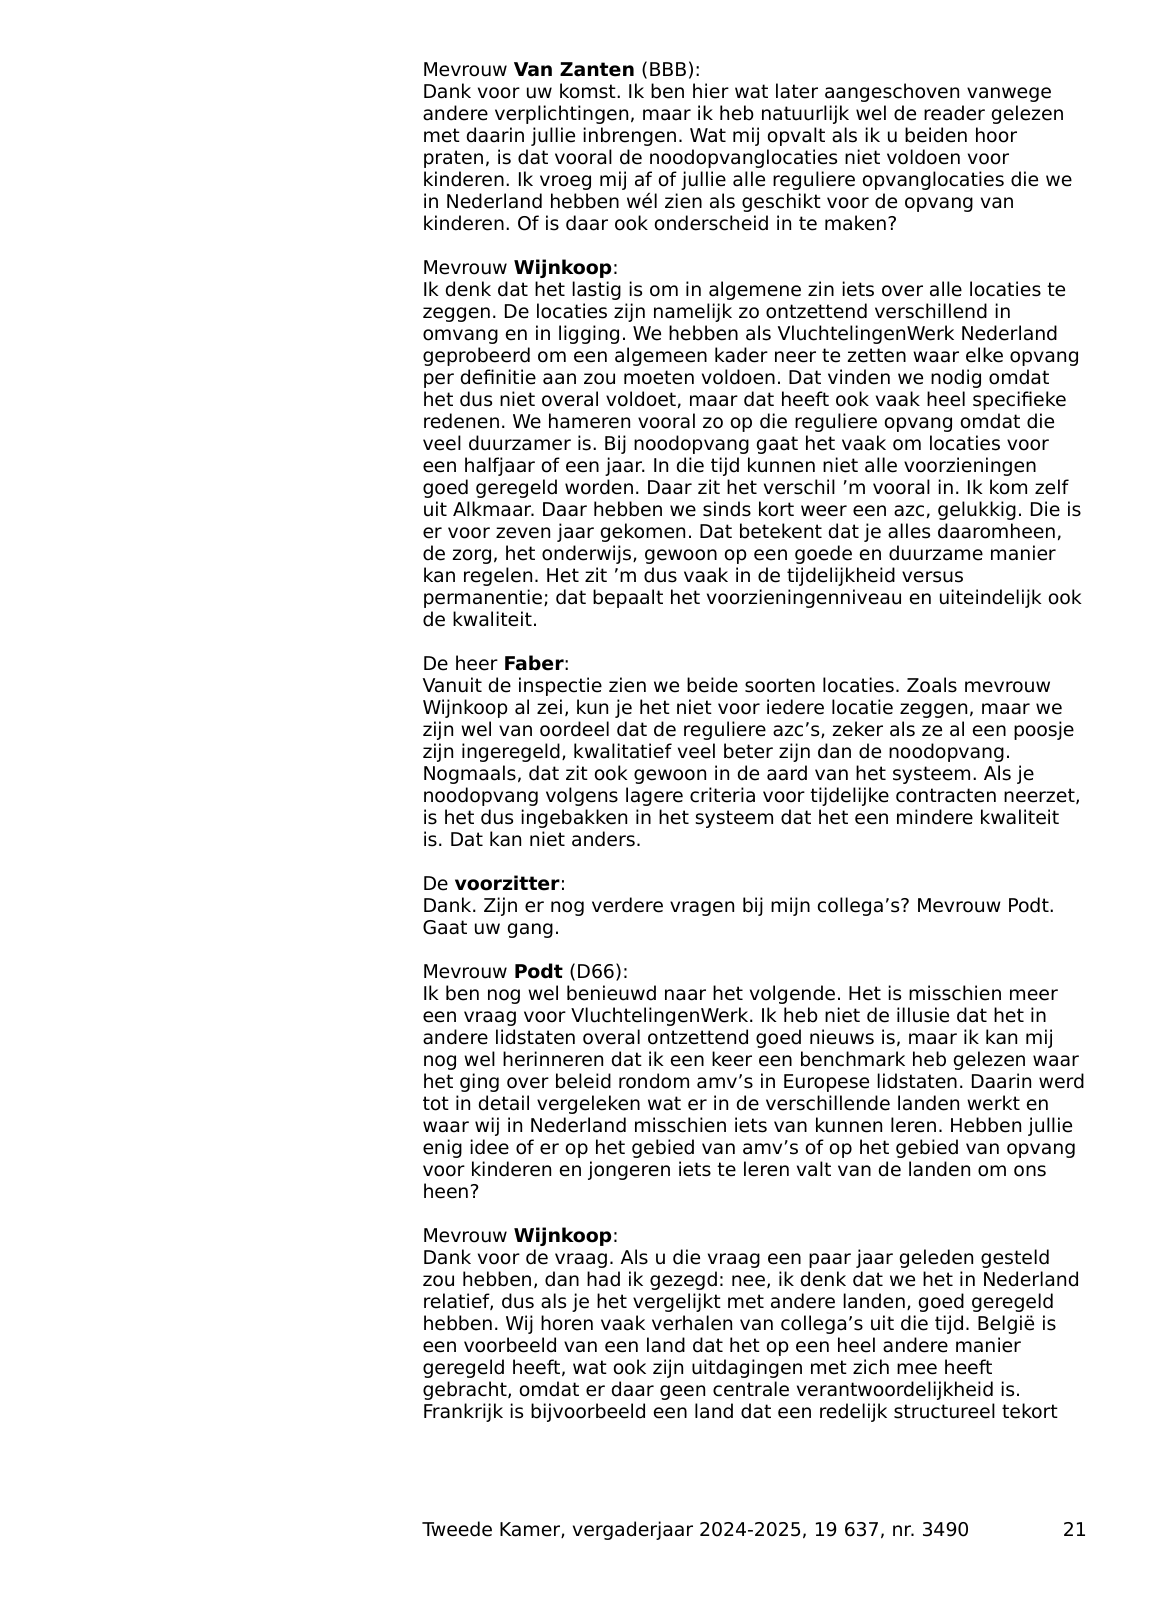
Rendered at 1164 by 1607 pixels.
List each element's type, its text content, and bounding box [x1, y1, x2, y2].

text Vanuit de inspectie zien we beide soorten locaties. Zoals mevrouw Wijnkoop al zei, kun je het niet voor iedere locatie zeggen, maar we zijn wel van oordeel dat de reguliere azc’s, zeker als ze al een poosje zijn ingeregeld, kwalitatief veel beter zijn dan de noodopvang. Nogmaals, dat zit ook gewoon in de aard van het systeem. Als je noodopvang volgens lagere criteria voor tijdelijke contracten neerzet, is het dus ingebakken in het systeem dat het een mindere kwaliteit is. Dat kan niet anders. [422, 675, 1087, 851]
text Ik ben nog wel benieuwd naar het volgende. Het is misschien meer een vraag voor VluchtelingenWerk. Ik heb niet de illusie dat het in andere lidstaten overal ontzettend goed nieuws is, maar ik kan mij nog wel herinneren dat ik een keer een benchmark heb gelezen waar het ging over beleid rondom amv’s in Europese lidstaten. Daarin werd tot in detail vergeleken wat er in de verschillende landen werkt en waar wij in Nederland misschien iets van kunnen leren. Hebben jullie enig idee of er op het gebied van amv’s of op het gebied van opvang voor kinderen en jongeren iets te leren valt van de landen om ons heen? [422, 983, 1087, 1203]
text De voorzitter: [422, 873, 1087, 895]
text Dank voor uw komst. Ik ben hier wat later aangeschoven vanwege andere verplichtingen, maar ik heb natuurlijk wel de reader gelezen met daarin jullie inbrengen. Wat mij opvalt als ik u beiden hoor praten, is dat vooral de noodopvanglocaties niet voldoen voor kinderen. Ik vroeg mij af of jullie alle reguliere opvanglocaties die we in Nederland hebben wél zien als geschikt voor de opvang van kinderen. Of is daar ook onderscheid in te maken? [422, 81, 1087, 235]
text Mevrouw Wijnkoop: [422, 1225, 1087, 1247]
text Mevrouw Podt (D66): [422, 961, 1087, 983]
text De heer Faber: [422, 653, 1087, 675]
text Ik denk dat het lastig is om in algemene zin iets over alle locaties te zeggen. De locaties zijn namelijk zo ontzettend verschillend in omvang en in ligging. We hebben als VluchtelingenWerk Nederland geprobeerd om een algemeen kader neer te zetten waar elke opvang per definitie aan zou moeten voldoen. Dat vinden we nodig omdat het dus niet overal voldoet, maar dat heeft ook vaak heel specifieke redenen. We hameren vooral zo op die reguliere opvang omdat die veel duurzamer is. Bij noodopvang gaat het vaak om locaties voor een halfjaar of een jaar. In die tijd kunnen niet alle voorzieningen goed geregeld worden. Daar zit het verschil ’m vooral in. Ik kom zelf uit Alkmaar. Daar hebben we sinds kort weer een azc, gelukkig. Die is er voor zeven jaar gekomen. Dat betekent dat je alles daaromheen, de zorg, het onderwijs, gewoon op een goede en duurzame manier kan regelen. Het zit ’m dus vaak in de tijdelijkheid versus permanentie; dat bepaalt het voorzieningenniveau en uiteindelijk ook de kwaliteit. [422, 279, 1087, 631]
text Mevrouw Wijnkoop: [422, 257, 1087, 279]
text Dank. Zijn er nog verdere vragen bij mijn collega’s? Mevrouw Podt. Gaat uw gang. [422, 895, 1087, 939]
text Dank voor de vraag. Als u die vraag een paar jaar geleden gesteld zou hebben, dan had ik gezegd: nee, ik denk dat we het in Nederland relatief, dus als je het vergelijkt met andere landen, goed geregeld hebben. Wij horen vaak verhalen van collega’s uit die tijd. België is een voorbeeld van een land dat het op een heel andere manier geregeld heeft, wat ook zijn uitdagingen met zich mee heeft gebracht, omdat er daar geen centrale verantwoordelijkheid is. Frankrijk is bijvoorbeeld een land dat een redelijk structureel tekort [422, 1247, 1087, 1423]
text Mevrouw Van Zanten (BBB): [422, 59, 1087, 81]
